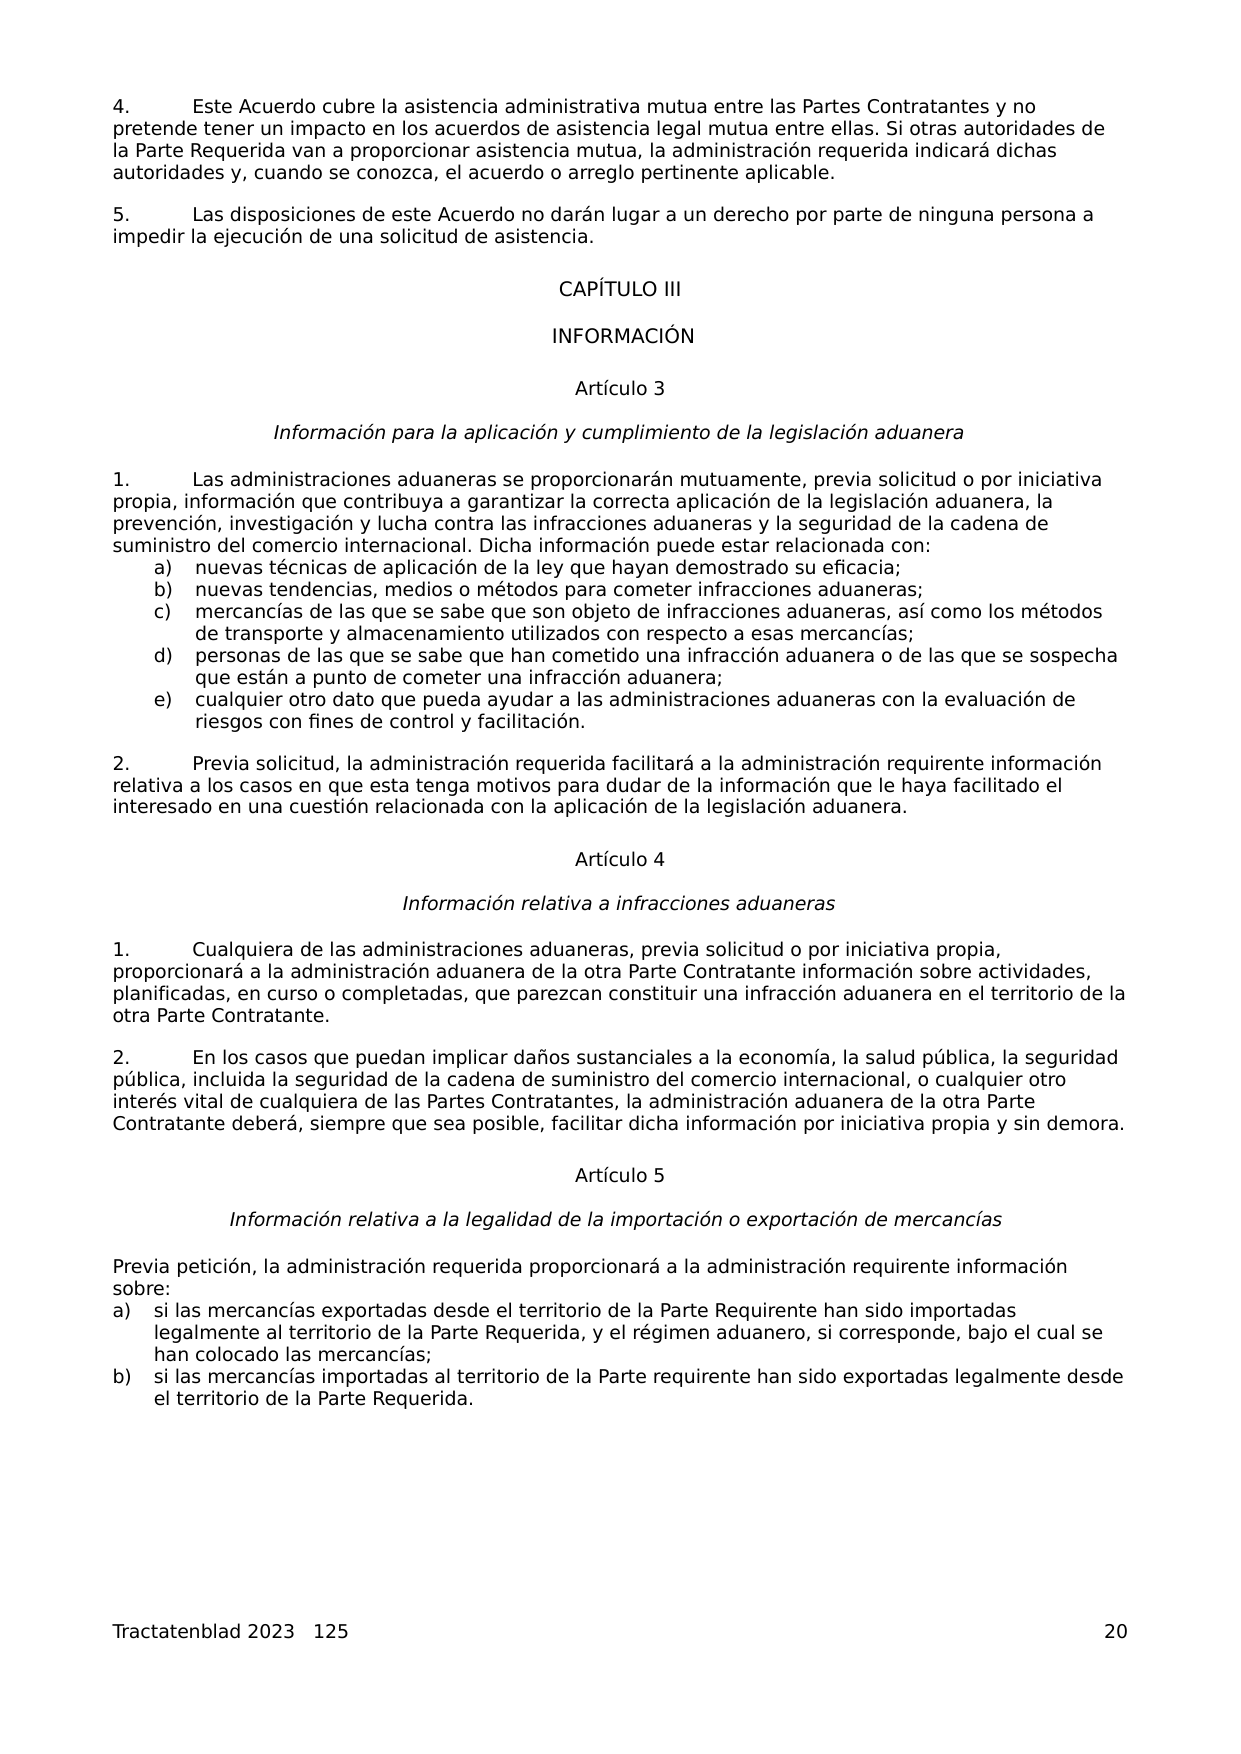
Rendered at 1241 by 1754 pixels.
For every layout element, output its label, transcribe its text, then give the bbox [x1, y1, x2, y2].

text b) si las mercancías importadas al territorio de la Parte requirente han sido exportadas legalmente desde el territorio de la Parte Requerida. [112, 1366, 1128, 1410]
text 5. Las disposiciones de este Acuerdo no darán lugar a un derecho por parte de ninguna persona a impedir la ejecución de una solicitud de asistencia. [112, 204, 1128, 248]
subtitle Artículo 4 Información relativa a infracciones aduaneras [112, 848, 1128, 914]
subtitle Artículo 5 Información relativa a la legalidad de la importación o exportación de mercancías [112, 1165, 1128, 1231]
text 1. Las administraciones aduaneras se proporcionarán mutuamente, previa solicitud o por iniciativa propia, información que contribuya a garantizar la correcta aplicación de la legislación aduanera, la prevención, investigación y lucha contra las infracciones aduaneras y la seguridad de la cadena de suministro del comercio internacional. Dicha información puede estar relacionada con: [112, 469, 1128, 557]
text c) mercancías de las que se sabe que son objeto de infracciones aduaneras, así como los métodos de transporte y almacenamiento utilizados con respecto a esas mercancías; [153, 601, 1128, 644]
text Previa petición, la administración requerida proporcionará a la administración requirente información sobre: [112, 1256, 1128, 1300]
text e) cualquier otro dato que pueda ayudar a las administraciones aduaneras con la evaluación de riesgos con fines de control y facilitación. [153, 688, 1128, 732]
text a) nuevas técnicas de aplicación de la ley que hayan demostrado su eficacia; [153, 557, 1128, 579]
text 2. En los casos que puedan implicar daños sustanciales a la economía, la salud pública, la seguridad pública, incluida la seguridad de la cadena de suministro del comercio internacional, o cualquier otro interés vital de cualquiera de las Partes Contratantes, la administración aduanera de la otra Parte Contratante deberá, siempre que sea posible, facilitar dicha información por iniciativa propia y sin demora. [112, 1047, 1128, 1135]
subtitle CAPÍTULO III INFORMACIÓN [112, 278, 1128, 348]
text 1. Cualquiera de las administraciones aduaneras, previa solicitud o por iniciativa propia, proporcionará a la administración aduanera de la otra Parte Contratante información sobre actividades, planificadas, en curso o completadas, que parezcan constituir una infracción aduanera en el territorio de la otra Parte Contratante. [112, 939, 1128, 1027]
text d) personas de las que se sabe que han cometido una infracción aduanera o de las que se sospecha que están a punto de cometer una infracción aduanera; [153, 644, 1128, 688]
text 4. Este Acuerdo cubre la asistencia administrativa mutua entre las Partes Contratantes y no pretende tener un impacto en los acuerdos de asistencia legal mutua entre ellas. Si otras autoridades de la Parte Requerida van a proporcionar asistencia mutua, la administración requerida indicará dichas autoridades y, cuando se conozca, el acuerdo o arreglo pertinente aplicable. [112, 96, 1128, 184]
subtitle Artículo 3 Información para la aplicación y cumplimiento de la legislación aduanera [112, 378, 1128, 444]
text a) si las mercancías exportadas desde el territorio de la Parte Requirente han sido importadas legalmente al territorio de la Parte Requerida, y el régimen aduanero, si corresponde, bajo el cual se han colocado las mercancías; [112, 1300, 1128, 1366]
text 2. Previa solicitud, la administración requerida facilitará a la administración requirente información relativa a los casos en que esta tenga motivos para dudar de la información que le haya facilitado el interesado en una cuestión relacionada con la aplicación de la legislación aduanera. [112, 752, 1128, 818]
text b) nuevas tendencias, medios o métodos para cometer infracciones aduaneras; [153, 579, 1128, 601]
